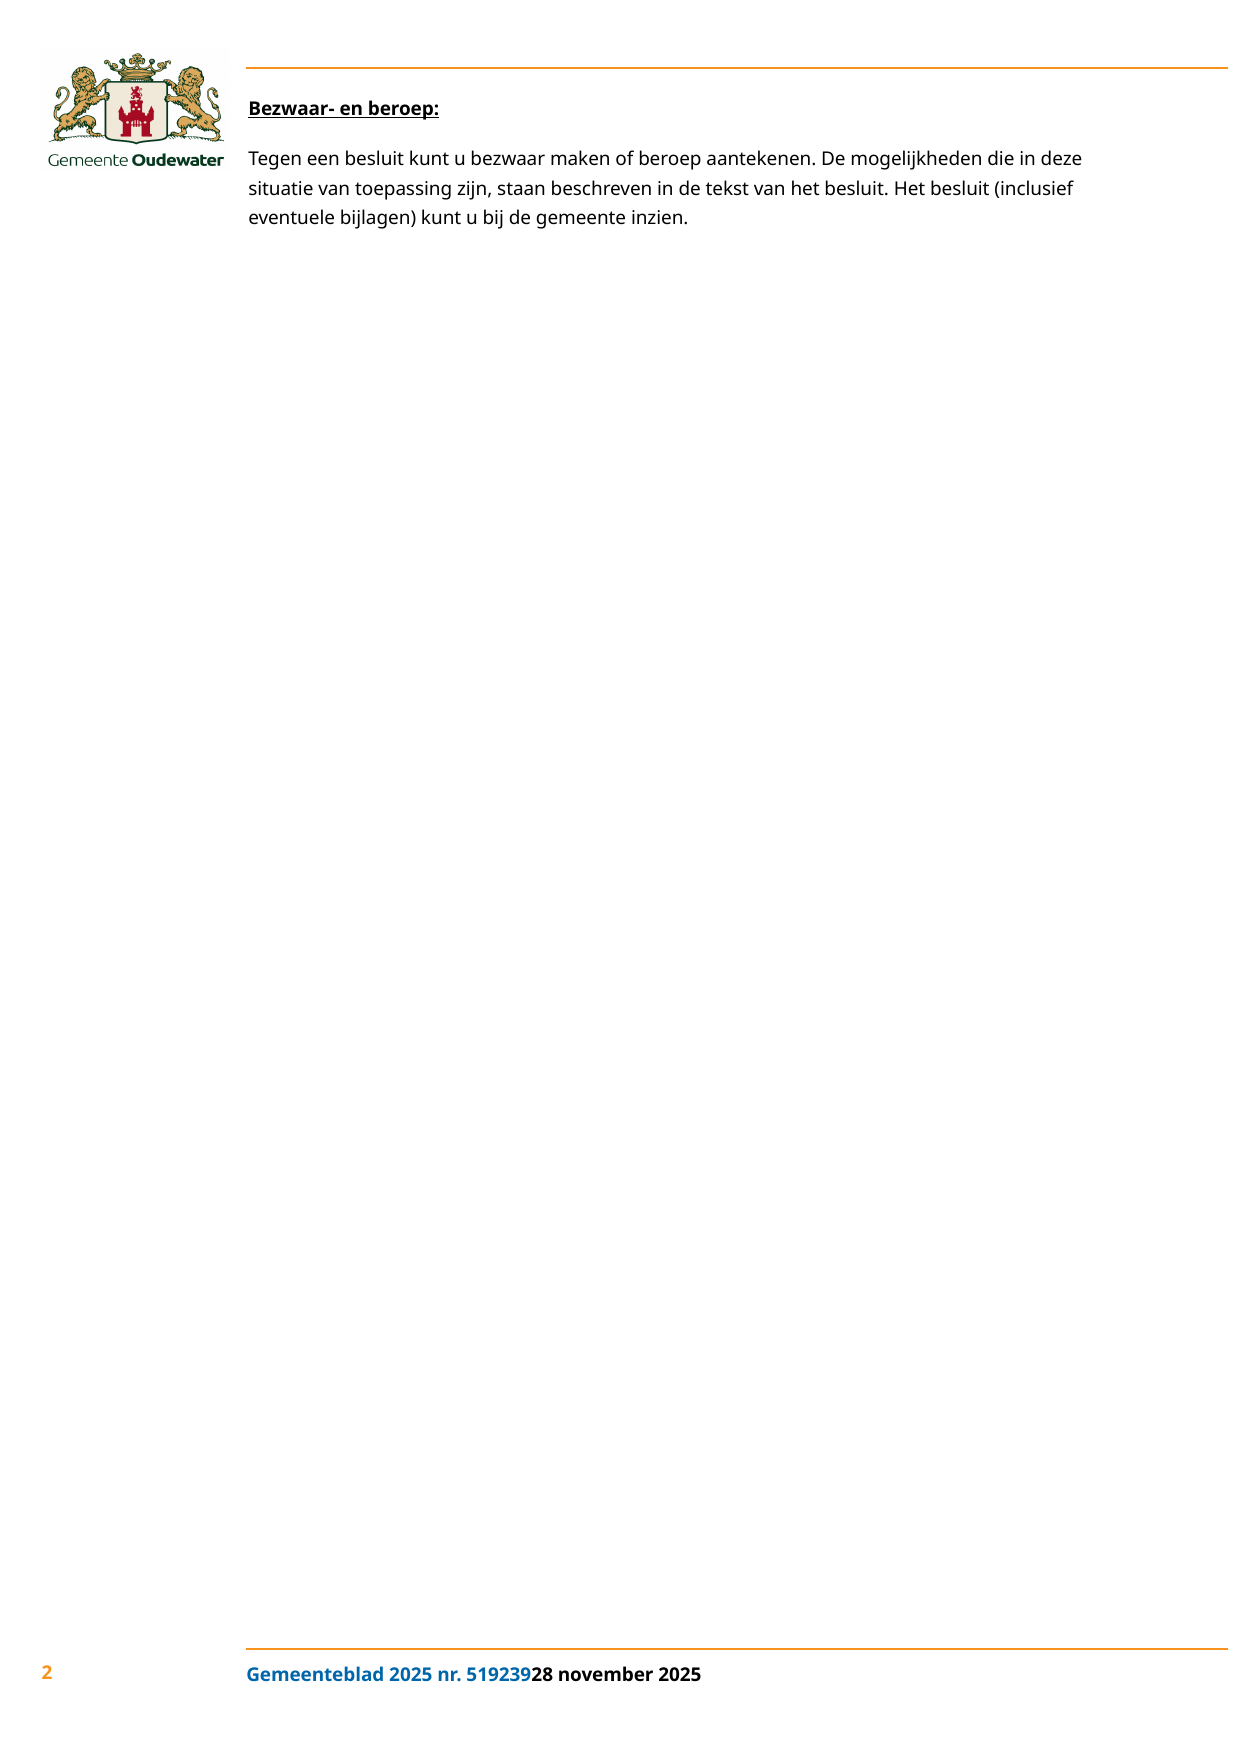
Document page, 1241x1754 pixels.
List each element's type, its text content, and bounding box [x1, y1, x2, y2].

picture [41, 47, 231, 172]
text Tegen een besluit kunt u bezwaar maken of beroep aantekenen. De mogelijkheden die in deze situatie van toepassing zijn, staan beschreven in de tekst van het besluit. Het besluit (inclusief eventuele bijlagen) kunt u bij de gemeente inzien. [248, 145, 1152, 230]
text Bezwaar- en beroep: [248, 95, 1152, 121]
